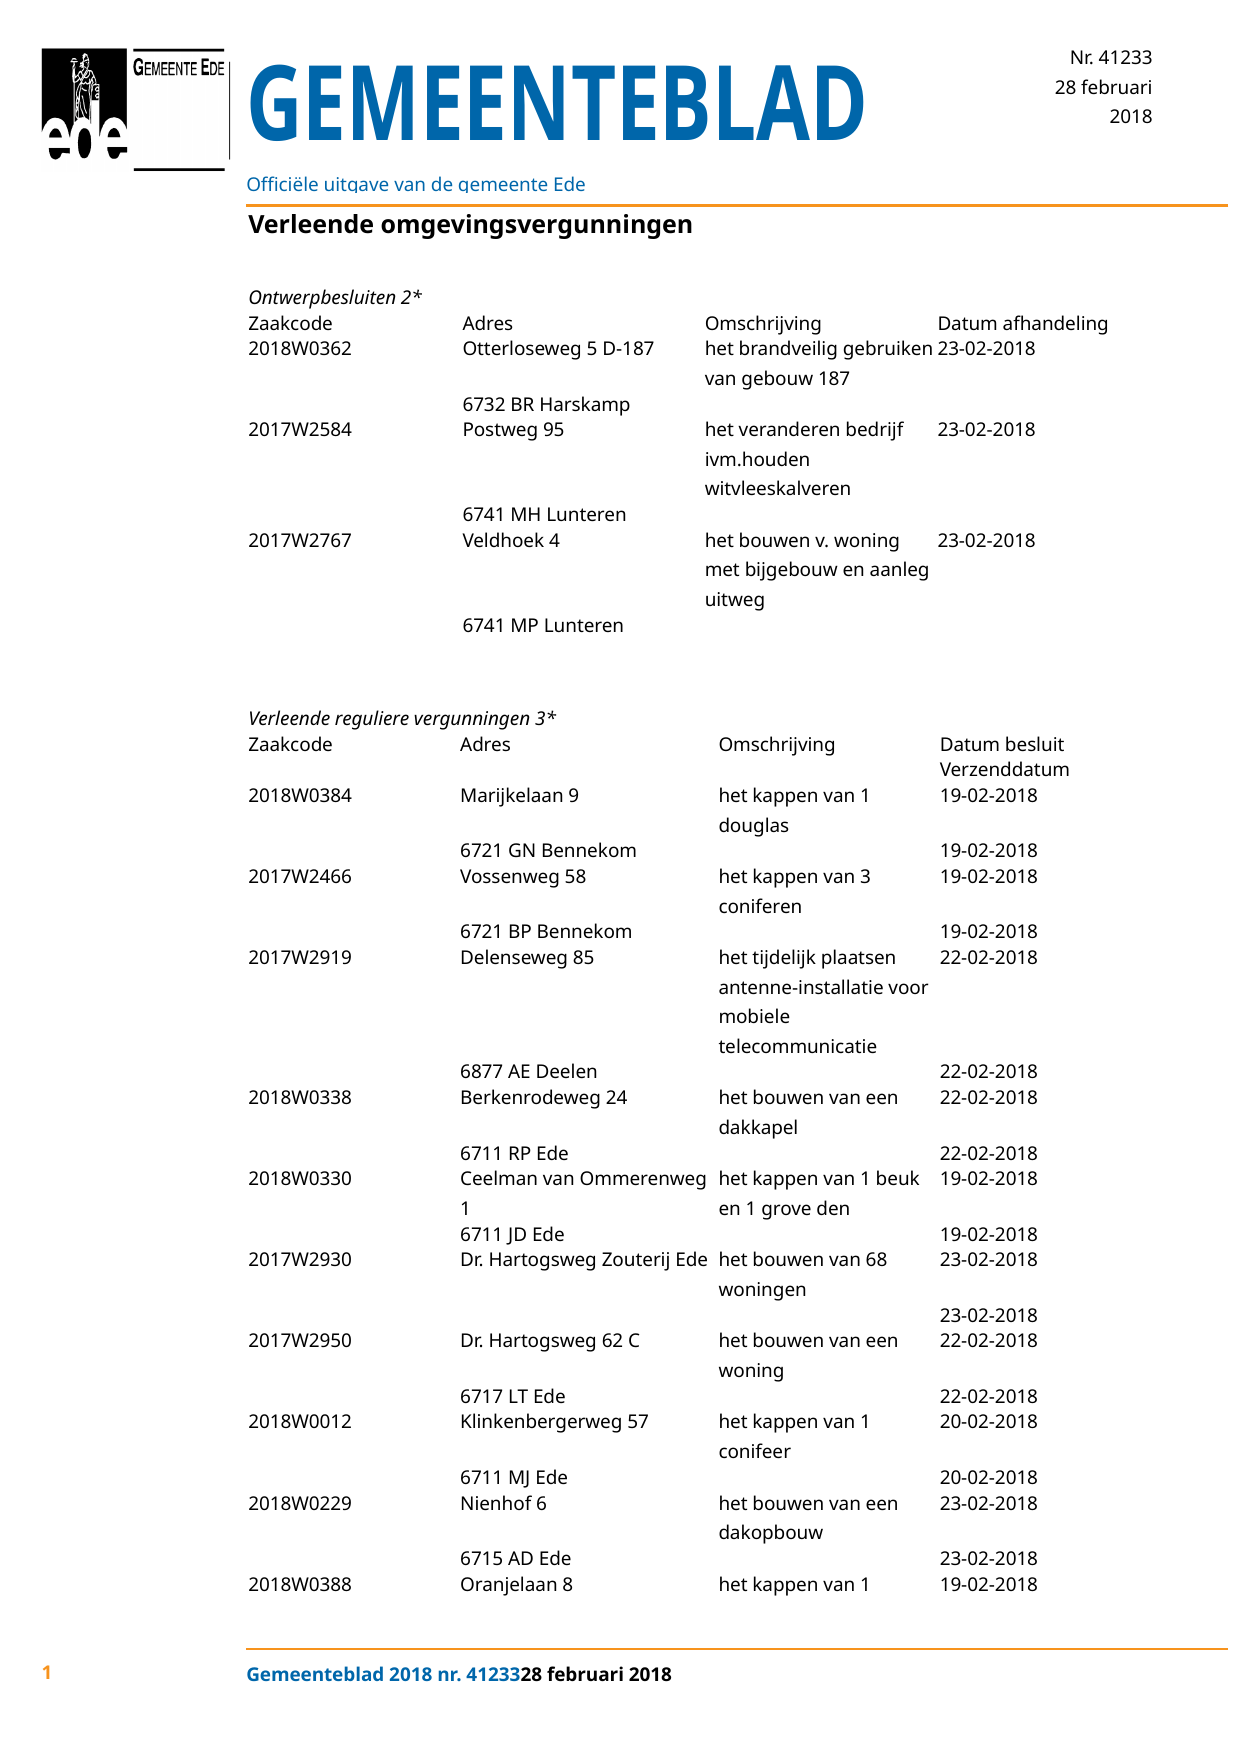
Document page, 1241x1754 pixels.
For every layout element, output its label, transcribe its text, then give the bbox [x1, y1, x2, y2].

table_cell [718, 838, 939, 863]
table_cell 20-02-2018 [940, 1464, 1152, 1490]
table_cell [718, 1383, 939, 1409]
table_cell Dr. Hartogsweg 62 C [460, 1328, 718, 1383]
table_cell [248, 1545, 460, 1571]
table_cell 22-02-2018 [940, 944, 1152, 1059]
table_cell 2017W2950 [248, 1328, 460, 1383]
table_cell Oranjelaan 8 [460, 1571, 718, 1596]
table_cell [718, 1464, 939, 1490]
table_cell [718, 1221, 939, 1247]
table_cell het veranderen bedrijf ivm.houden witvleeskalveren [705, 416, 937, 501]
table_cell het bouwen van 68 woningen [718, 1247, 939, 1302]
table_cell Marijkelaan 9 [460, 782, 718, 837]
table_cell het bouwen v. woning met bijgebouw en aanleg uitweg [705, 527, 937, 612]
table_cell 6711 RP Ede [460, 1140, 718, 1166]
table_cell 2017W2919 [248, 944, 460, 1059]
table_cell Klinkenbergerweg 57 [460, 1409, 718, 1464]
table_cell 19-02-2018 [940, 1571, 1152, 1596]
table_header Omschrijving [705, 310, 937, 335]
table_cell het bouwen van een dakopbouw [718, 1490, 939, 1545]
table_cell 22-02-2018 [940, 1059, 1152, 1084]
table_cell [248, 1221, 460, 1247]
table_cell 2018W0229 [248, 1490, 460, 1545]
table_cell 6711 MJ Ede [460, 1464, 718, 1490]
table_cell 23-02-2018 [940, 1247, 1152, 1302]
table_cell [248, 756, 460, 782]
table_cell 2017W2767 [248, 527, 462, 612]
table_header Zaakcode [248, 310, 462, 335]
table_cell 22-02-2018 [940, 1328, 1152, 1383]
table_cell 6717 LT Ede [460, 1383, 718, 1409]
table_cell 2017W2584 [248, 416, 462, 501]
table_cell 6877 AE Deelen [460, 1059, 718, 1084]
table_cell [248, 501, 462, 527]
table_cell [705, 612, 937, 638]
table_cell [248, 1059, 460, 1084]
table_cell 2018W0330 [248, 1166, 460, 1221]
table_cell Nienhof 6 [460, 1490, 718, 1545]
table_cell [718, 756, 939, 782]
table_cell het kappen van 1 douglas [718, 782, 939, 837]
table_cell 6741 MP Lunteren [462, 612, 704, 638]
table_cell 6711 JD Ede [460, 1221, 718, 1247]
table_cell 22-02-2018 [940, 1085, 1152, 1140]
table_cell 19-02-2018 [940, 1166, 1152, 1221]
table_cell 2017W2466 [248, 863, 460, 918]
table_cell [248, 1383, 460, 1409]
table_cell [248, 612, 462, 638]
table_cell 20-02-2018 [940, 1409, 1152, 1464]
table_cell Veldhoek 4 [462, 527, 704, 612]
table_cell Verzenddatum [940, 756, 1152, 782]
table_cell het kappen van 1 [718, 1571, 939, 1596]
table_cell [705, 391, 937, 416]
table_cell [248, 391, 462, 416]
table_cell 19-02-2018 [940, 782, 1152, 837]
table_cell [460, 1302, 718, 1328]
table_cell 23-02-2018 [940, 1490, 1152, 1545]
table_cell 6741 MH Lunteren [462, 501, 704, 527]
table_cell het kappen van 1 beuk en 1 grove den [718, 1166, 939, 1221]
table_cell [937, 391, 1152, 416]
table_cell [937, 501, 1152, 527]
table_cell Postweg 95 [462, 416, 704, 501]
table_cell 22-02-2018 [940, 1140, 1152, 1166]
table_cell [248, 838, 460, 863]
table_cell Ceelman van Ommerenweg 1 [460, 1166, 718, 1221]
table_cell [718, 1059, 939, 1084]
text Ontwerpbesluiten 2* [248, 284, 1152, 309]
table_cell 2018W0338 [248, 1085, 460, 1140]
table_cell 23-02-2018 [937, 416, 1152, 501]
table_cell Dr. Hartogsweg Zouterij Ede [460, 1247, 718, 1302]
table_cell [460, 756, 718, 782]
table_cell 6732 BR Harskamp [462, 391, 704, 416]
table_header Zaakcode [248, 731, 460, 756]
table_cell 2018W0012 [248, 1409, 460, 1464]
table_cell het kappen van 1 conifeer [718, 1409, 939, 1464]
table_cell het kappen van 3 coniferen [718, 863, 939, 918]
table_cell 6721 BP Bennekom [460, 919, 718, 944]
table_cell [718, 1302, 939, 1328]
table_cell het bouwen van een woning [718, 1328, 939, 1383]
table_cell Delenseweg 85 [460, 944, 718, 1059]
table_cell [705, 501, 937, 527]
table_cell [248, 1464, 460, 1490]
table_cell [718, 919, 939, 944]
table_cell het brandveilig gebruiken van gebouw 187 [705, 335, 937, 391]
table_cell [248, 1302, 460, 1328]
table_cell het tijdelijk plaatsen antenne-installatie voor mobiele telecommunicatie [718, 944, 939, 1059]
table_cell 6721 GN Bennekom [460, 838, 718, 863]
table_cell 2018W0384 [248, 782, 460, 837]
table_header Datum besluit [940, 731, 1152, 756]
table_cell Vossenweg 58 [460, 863, 718, 918]
table_cell 19-02-2018 [940, 838, 1152, 863]
table_cell 2017W2930 [248, 1247, 460, 1302]
table_cell 23-02-2018 [937, 335, 1152, 391]
table_cell [248, 919, 460, 944]
table_cell 23-02-2018 [940, 1545, 1152, 1571]
table_cell 22-02-2018 [940, 1383, 1152, 1409]
table_cell het bouwen van een dakkapel [718, 1085, 939, 1140]
table_header Omschrijving [718, 731, 939, 756]
table_header Adres [462, 310, 704, 335]
text Verleende reguliere vergunningen 3* [248, 705, 1152, 731]
table_cell Berkenrodeweg 24 [460, 1085, 718, 1140]
table_cell Otterloseweg 5 D-187 [462, 335, 704, 391]
table_header Adres [460, 731, 718, 756]
text Verleende omgevingsvergunningen [248, 207, 1152, 241]
table_cell [937, 612, 1152, 638]
table_cell [718, 1545, 939, 1571]
table_cell 19-02-2018 [940, 1221, 1152, 1247]
table_cell [718, 1140, 939, 1166]
table_cell 23-02-2018 [940, 1302, 1152, 1328]
table_header Datum afhandeling [937, 310, 1152, 335]
table_cell 23-02-2018 [937, 527, 1152, 612]
table_cell 2018W0362 [248, 335, 462, 391]
table_cell [248, 1140, 460, 1166]
table_cell 19-02-2018 [940, 863, 1152, 918]
table_cell 19-02-2018 [940, 919, 1152, 944]
picture [41, 47, 231, 172]
table_cell 6715 AD Ede [460, 1545, 718, 1571]
table_cell 2018W0388 [248, 1571, 460, 1596]
